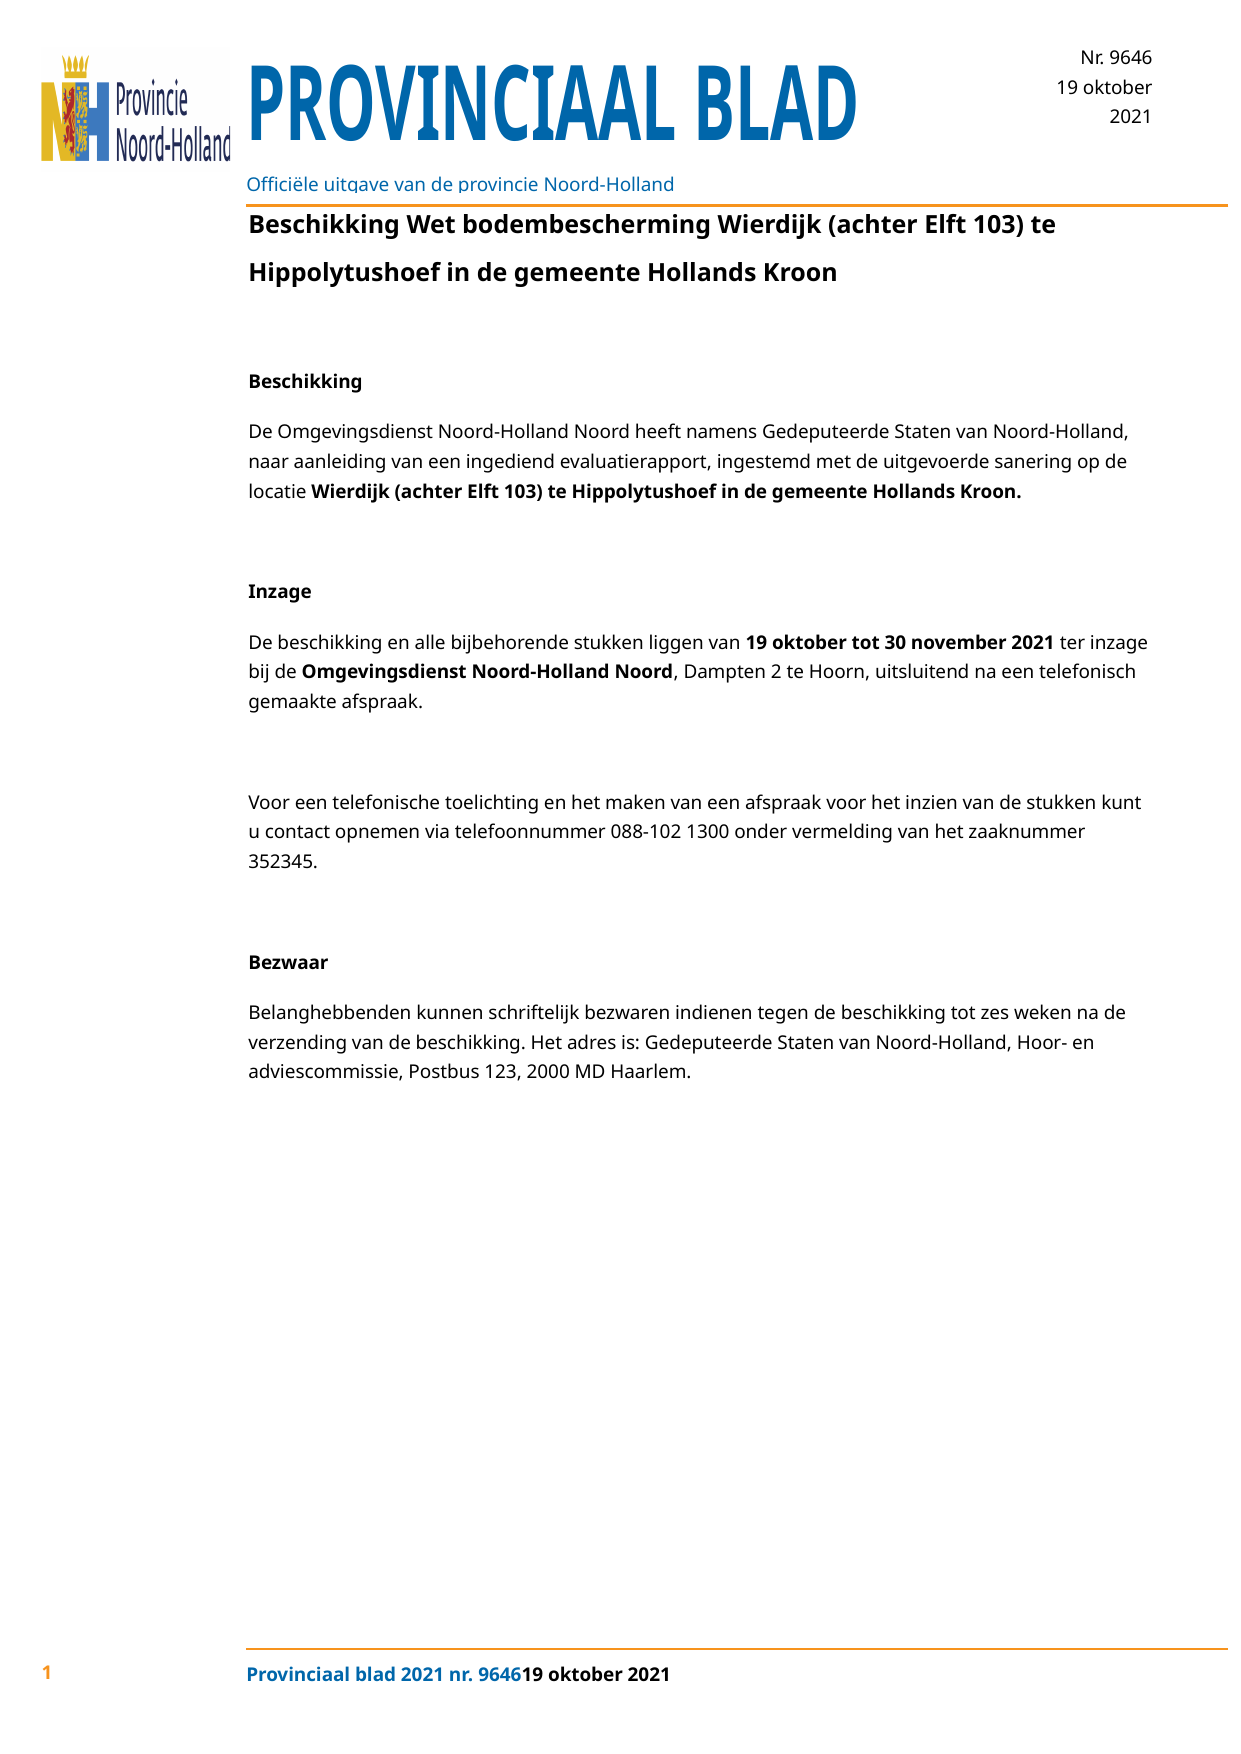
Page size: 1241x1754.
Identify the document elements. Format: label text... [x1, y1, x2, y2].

text De Omgevingsdienst Noord-Holland Noord heeft namens Gedeputeerde Staten van Noord-Holland, naar aanleiding van een ingediend evaluatierapport, ingestemd met de uitgevoerde sanering op de locatie Wierdijk (achter Elft 103) te Hippolytushoef in de gemeente Hollands Kroon. [248, 419, 1152, 504]
text Belanghebbenden kunnen schriftelijk bezwaren indienen tegen de beschikking tot zes weken na de verzending van de beschikking. Het adres is: Gedeputeerde Staten van Noord-Holland, Hoor- en adviescommissie, Postbus 123, 2000 MD Haarlem. [248, 999, 1152, 1084]
text De beschikking en alle bijbehorende stukken liggen van 19 oktober tot 30 november 2021 ter inzage bij de Omgevingsdienst Noord-Holland Noord, Dampten 2 te Hoorn, uitsluitend na een telefonisch gemaakte afspraak. [248, 629, 1152, 714]
text Beschikking [248, 368, 1152, 394]
picture [41, 47, 231, 172]
text Inzage [248, 579, 1152, 604]
text Voor een telefonische toelichting en het maken van een afspraak voor het inzien van de stukken kunt u contact opnemen via telefoonnummer 088-102 1300 onder vermelding van het zaaknummer 352345. [248, 789, 1152, 874]
text Beschikking Wet bodembescherming Wierdijk (achter Elft 103) te Hippolytushoef in de gemeente Hollands Kroon [248, 207, 1152, 288]
text Bezwaar [248, 949, 1152, 975]
